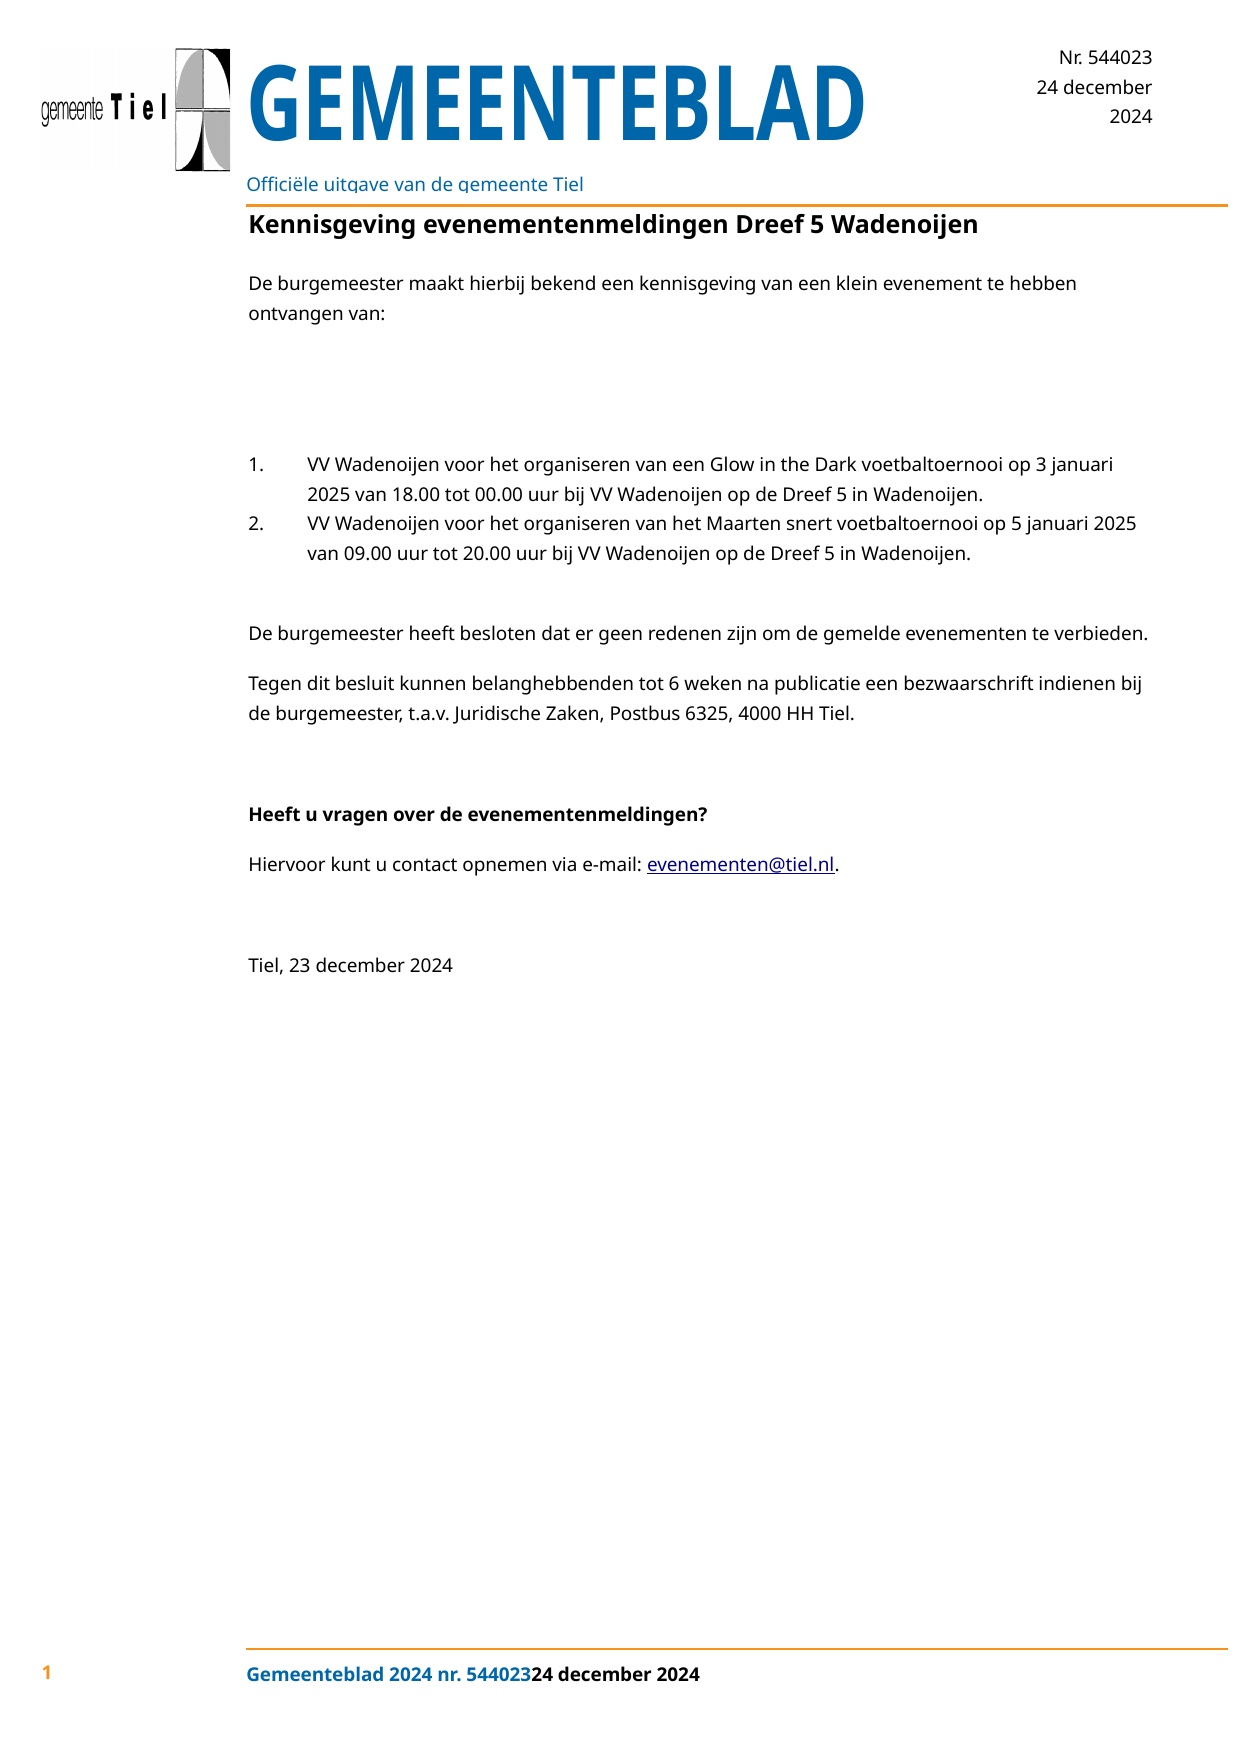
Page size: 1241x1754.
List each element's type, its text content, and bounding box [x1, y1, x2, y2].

picture [41, 47, 231, 172]
text Tegen dit besluit kunnen belanghebbenden tot 6 weken na publicatie een bezwaarschrift indienen bij de burgemeester, t.a.v. Juridische Zaken, Postbus 6325, 4000 HH Tiel. [248, 670, 1152, 726]
text Hiervoor kunt u contact opnemen via e-mail: evenementen@tiel.nl. [248, 851, 1152, 877]
text Heeft u vragen over de evenementenmeldingen? [248, 801, 1152, 826]
text Kennisgeving evenementenmeldingen Dreef 5 Wadenoijen [248, 207, 1152, 241]
text De burgemeester maakt hierbij bekend een kennisgeving van een klein evenement te hebben ontvangen van: [248, 270, 1152, 326]
text Tiel, 23 december 2024 [248, 952, 1152, 978]
list VV Wadenoijen voor het organiseren van een Glow in the Dark voetbaltoernooi op 3 januari 2025 van 18.00 tot 00.00 uur bij VV Wadenoijen op de Dreef 5 in Wadenoijen. [248, 451, 1152, 506]
text De burgemeester heeft besloten dat er geen redenen zijn om de gemelde evenementen te verbieden. [248, 620, 1152, 646]
list VV Wadenoijen voor het organiseren van het Maarten snert voetbaltoernooi op 5 januari 2025 van 09.00 uur tot 20.00 uur bij VV Wadenoijen op de Dreef 5 in Wadenoijen. [248, 510, 1152, 566]
